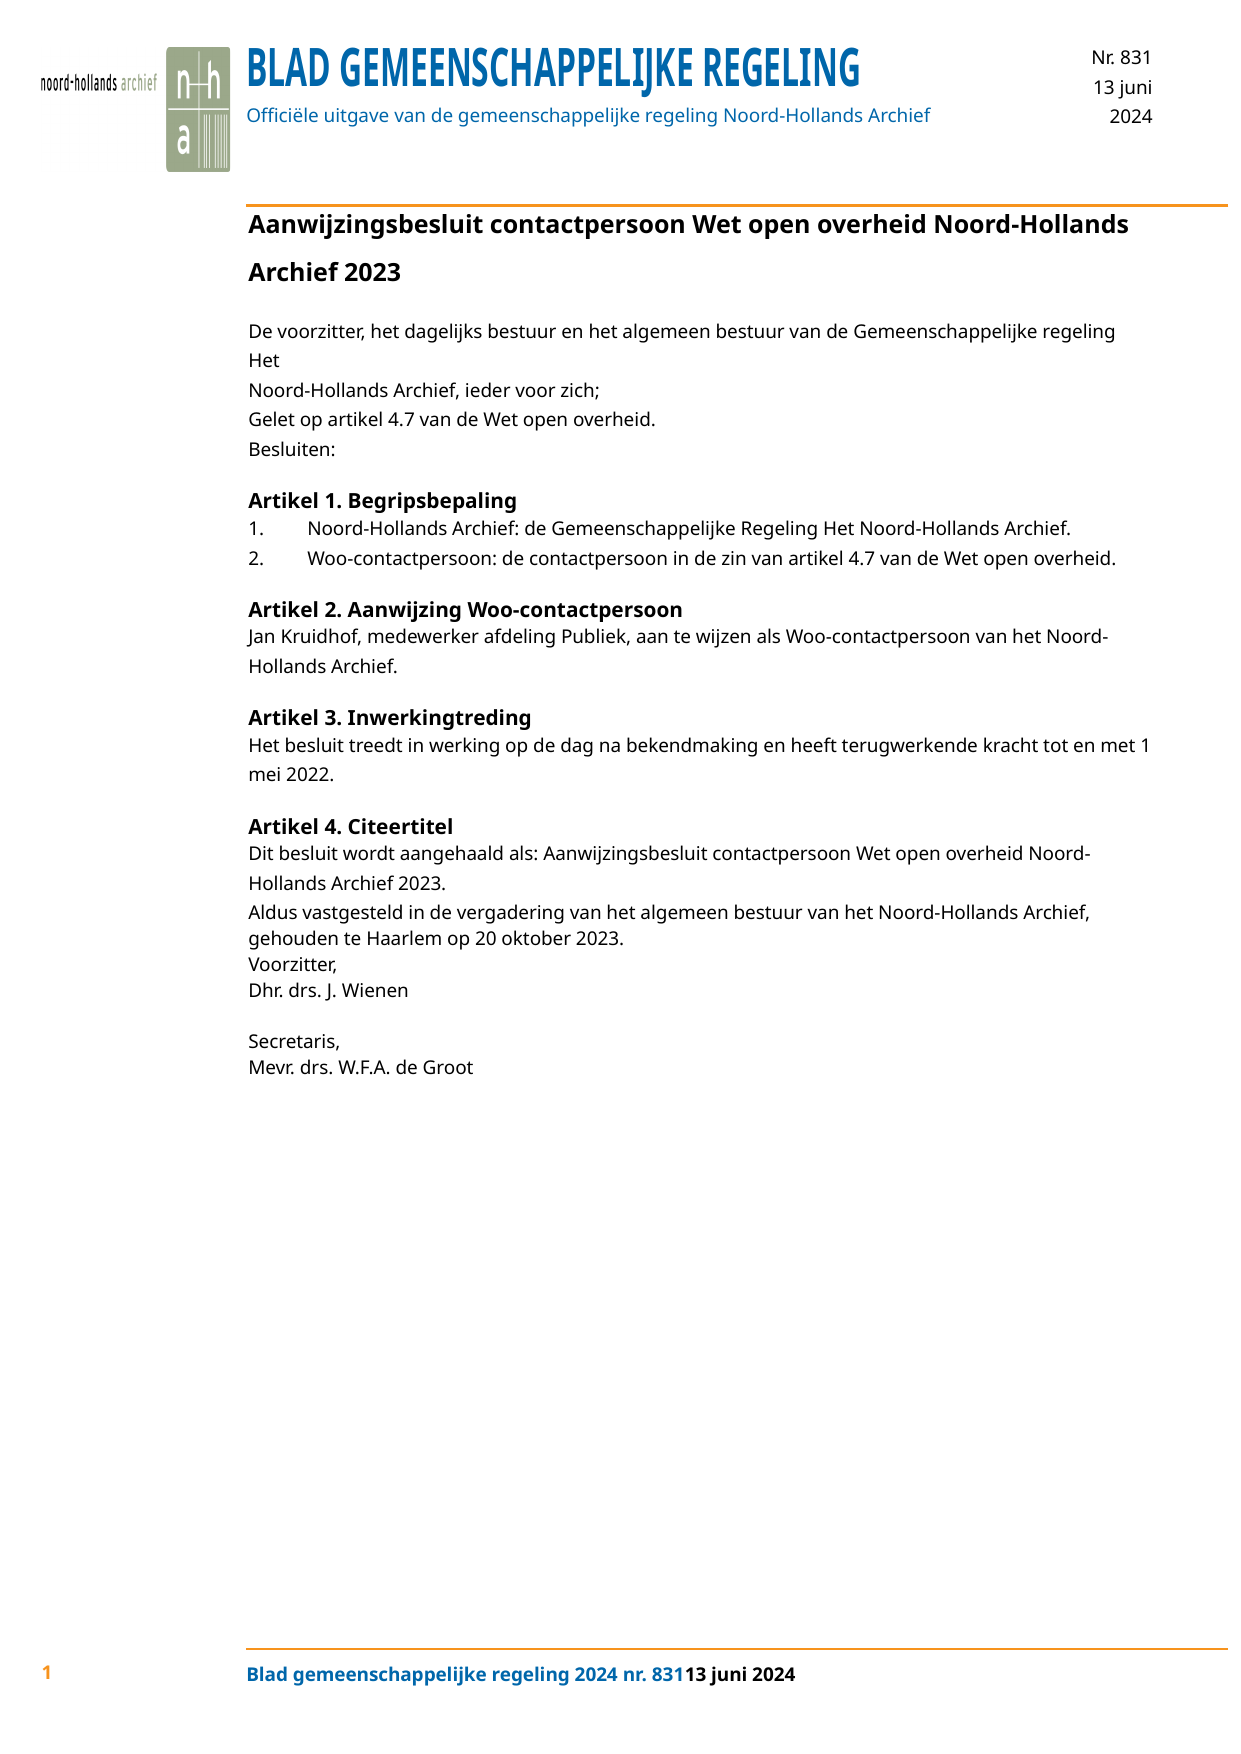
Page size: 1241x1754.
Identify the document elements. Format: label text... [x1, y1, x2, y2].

picture [41, 47, 231, 172]
text Secretaris, [248, 1028, 1152, 1054]
list Noord-Hollands Archief: de Gemeenschappelijke Regeling Het Noord-Hollands Archief. [248, 515, 1152, 541]
text Dit besluit wordt aangehaald als: Aanwijzingsbesluit contactpersoon Wet open overheid Noord-Hollands Archief 2023. [248, 840, 1152, 896]
text Jan Kruidhof, medewerker afdeling Publiek, aan te wijzen als Woo-contactpersoon van het Noord-Hollands Archief. [248, 623, 1152, 679]
text Aldus vastgesteld in de vergadering van het algemeen bestuur van het Noord-Hollands Archief, gehouden te Haarlem op 20 oktober 2023. [248, 899, 1152, 951]
text Mevr. drs. W.F.A. de Groot [248, 1054, 1152, 1080]
text Noord-Hollands Archief, ieder voor zich; [248, 377, 1152, 403]
text Aanwijzingsbesluit contactpersoon Wet open overheid Noord-Hollands Archief 2023 [248, 207, 1152, 288]
text Besluiten: [248, 436, 1152, 462]
text De voorzitter, het dagelijks bestuur en het algemeen bestuur van de Gemeenschappelijke regeling Het [248, 318, 1152, 373]
text Voorzitter, [248, 951, 1152, 977]
text Artikel 1. Begripsbepaling [248, 487, 1152, 515]
list Woo-contactpersoon: de contactpersoon in de zin van artikel 4.7 van de Wet open overheid. [248, 545, 1152, 570]
text Artikel 4. Citeertitel [248, 812, 1152, 840]
text Artikel 3. Inwerkingtreding [248, 703, 1152, 732]
text Artikel 2. Aanwijzing Woo-contactpersoon [248, 595, 1152, 623]
text Het besluit treedt in werking op de dag na bekendmaking en heeft terugwerkende kracht tot en met 1 mei 2022. [248, 732, 1152, 787]
text Gelet op artikel 4.7 van de Wet open overheid. [248, 407, 1152, 432]
text Dhr. drs. J. Wienen [248, 977, 1152, 1002]
